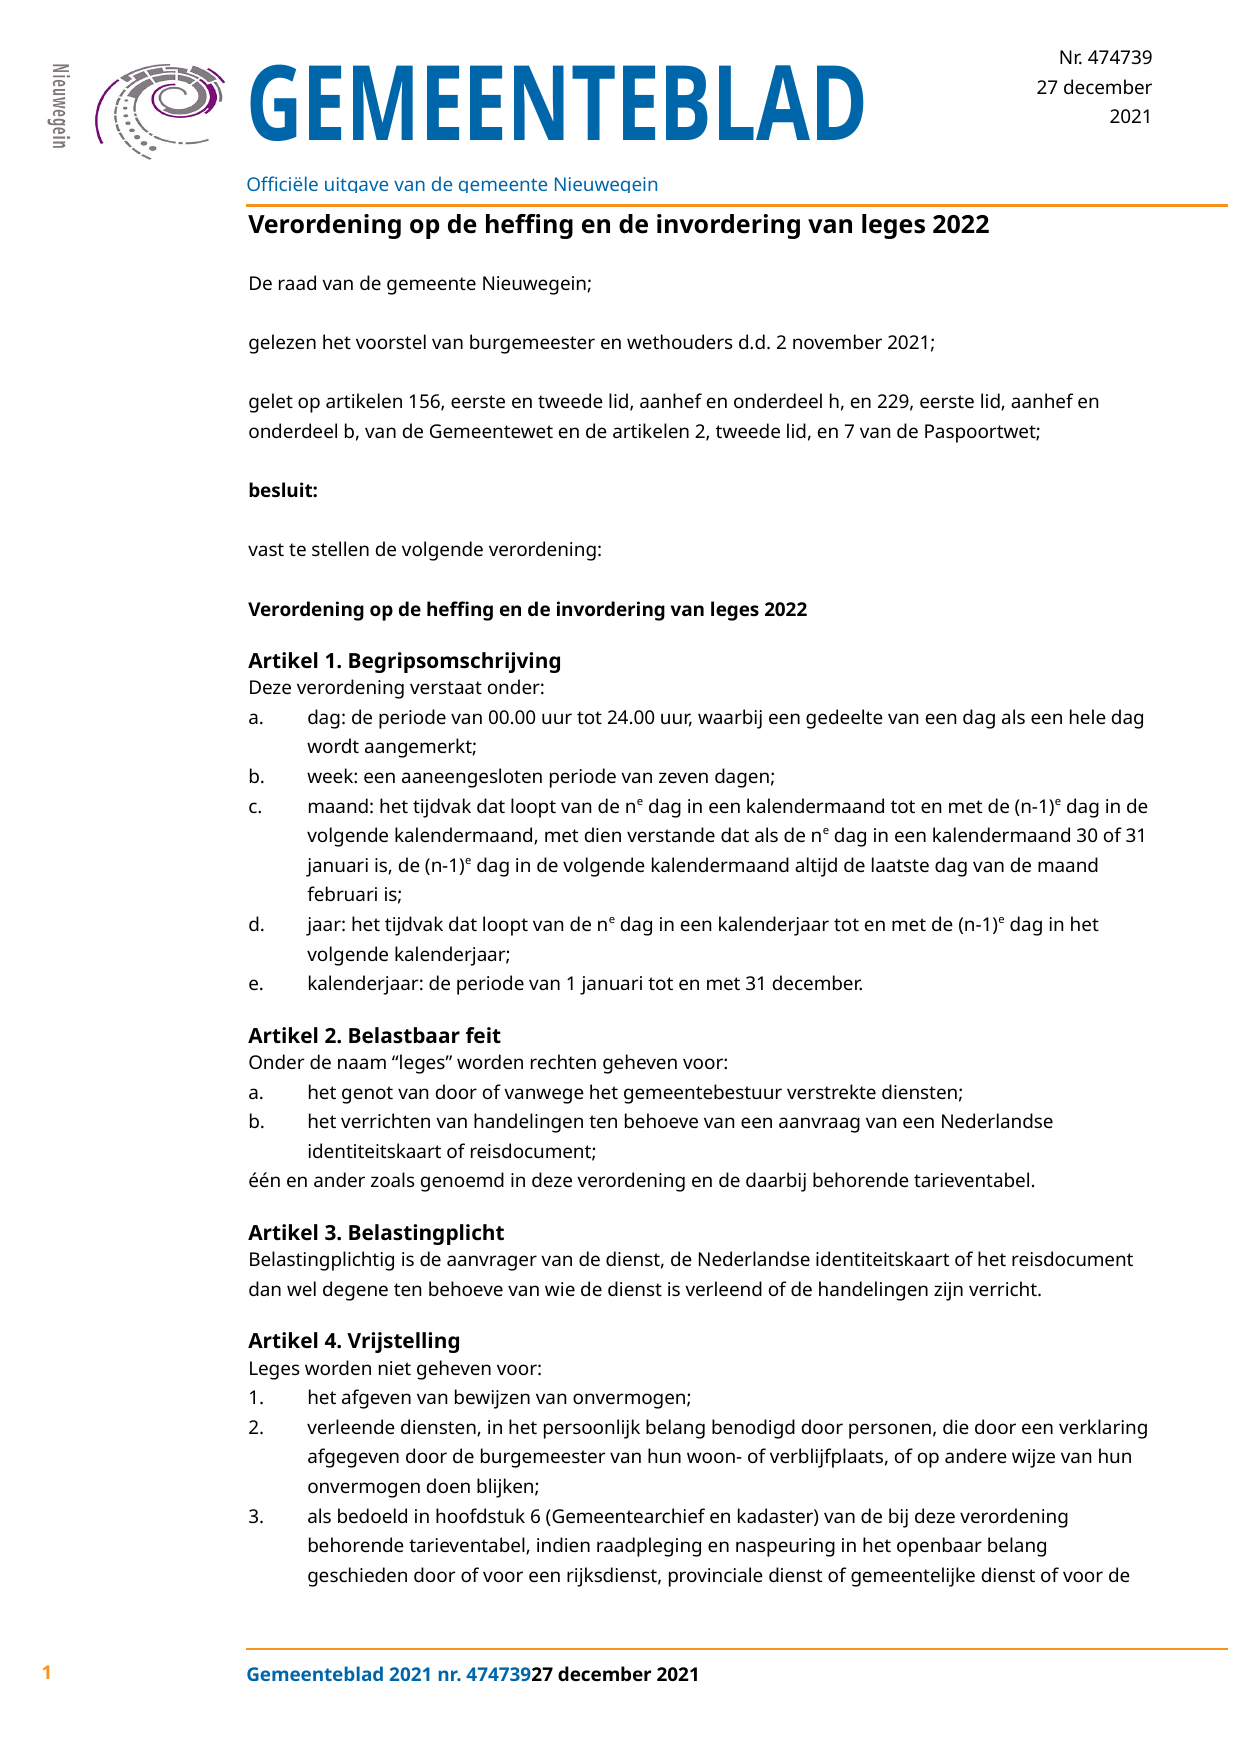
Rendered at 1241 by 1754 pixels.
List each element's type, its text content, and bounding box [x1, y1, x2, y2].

text Artikel 2. Belastbaar feit [248, 1021, 1152, 1049]
text Artikel 4. Vrijstelling [248, 1326, 1152, 1355]
text De raad van de gemeente Nieuwegein; [248, 270, 1152, 296]
text Leges worden niet geheven voor: [248, 1355, 1152, 1381]
list als bedoeld in hoofdstuk 6 (Gemeentearchief en kadaster) van de bij deze verordening behorende tarieventabel, indien raadpleging en naspeuring in het openbaar belang geschieden door of voor een rijksdienst, provinciale dienst of gemeentelijke dienst of voor de [248, 1503, 1152, 1588]
list jaar: het tijdvak dat loopt van de ne dag in een kalenderjaar tot en met de (n-1)e dag in het volgende kalenderjaar; [248, 911, 1152, 967]
text Artikel 3. Belastingplicht [248, 1218, 1152, 1246]
text gelet op artikelen 156, eerste en tweede lid, aanhef en onderdeel h, en 229, eerste lid, aanhef en onderdeel b, van de Gemeentewet en de artikelen 2, tweede lid, en 7 van de Paspoortwet; [248, 389, 1152, 444]
list week: een aaneengesloten periode van zeven dagen; [248, 763, 1152, 789]
text Verordening op de heffing en de invordering van leges 2022 [248, 207, 1152, 241]
list het verrichten van handelingen ten behoeve van een aanvraag van een Nederlandse identiteitskaart of reisdocument; [248, 1108, 1152, 1164]
picture [41, 47, 231, 172]
list het genot van door of vanwege het gemeentebestuur verstrekte diensten; [248, 1079, 1152, 1104]
list het afgeven van bewijzen van onvermogen; [248, 1384, 1152, 1410]
list dag: de periode van 00.00 uur tot 24.00 uur, waarbij een gedeelte van een dag als een hele dag wordt aangemerkt; [248, 704, 1152, 759]
text Deze verordening verstaat onder: [248, 674, 1152, 700]
text Belastingplichtig is de aanvrager van de dienst, de Nederlandse identiteitskaart of het reisdocument dan wel degene ten behoeve van wie de dienst is verleend of de handelingen zijn verricht. [248, 1246, 1152, 1302]
text Artikel 1. Begripsomschrijving [248, 646, 1152, 674]
text gelezen het voorstel van burgemeester en wethouders d.d. 2 november 2021; [248, 329, 1152, 355]
list verleende diensten, in het persoonlijk belang benodigd door personen, die door een verklaring afgegeven door de burgemeester van hun woon- of verblijfplaats, of op andere wijze van hun onvermogen doen blijken; [248, 1414, 1152, 1499]
text besluit: [248, 477, 1152, 503]
text Verordening op de heffing en de invordering van leges 2022 [248, 596, 1152, 621]
text vast te stellen de volgende verordening: [248, 537, 1152, 562]
list maand: het tijdvak dat loopt van de ne dag in een kalendermaand tot en met de (n-1)e dag in de volgende kalendermaand, met dien verstande dat als de ne dag in een kalendermaand 30 of 31 januari is, de (n-1)e dag in de volgende kalendermaand altijd de laatste dag van de maand februari is; [248, 793, 1152, 907]
text Onder de naam “leges” worden rechten geheven voor: [248, 1049, 1152, 1075]
text één en ander zoals genoemd in deze verordening en de daarbij behorende tarieventabel. [248, 1168, 1152, 1193]
list kalenderjaar: de periode van 1 januari tot en met 31 december. [248, 970, 1152, 996]
